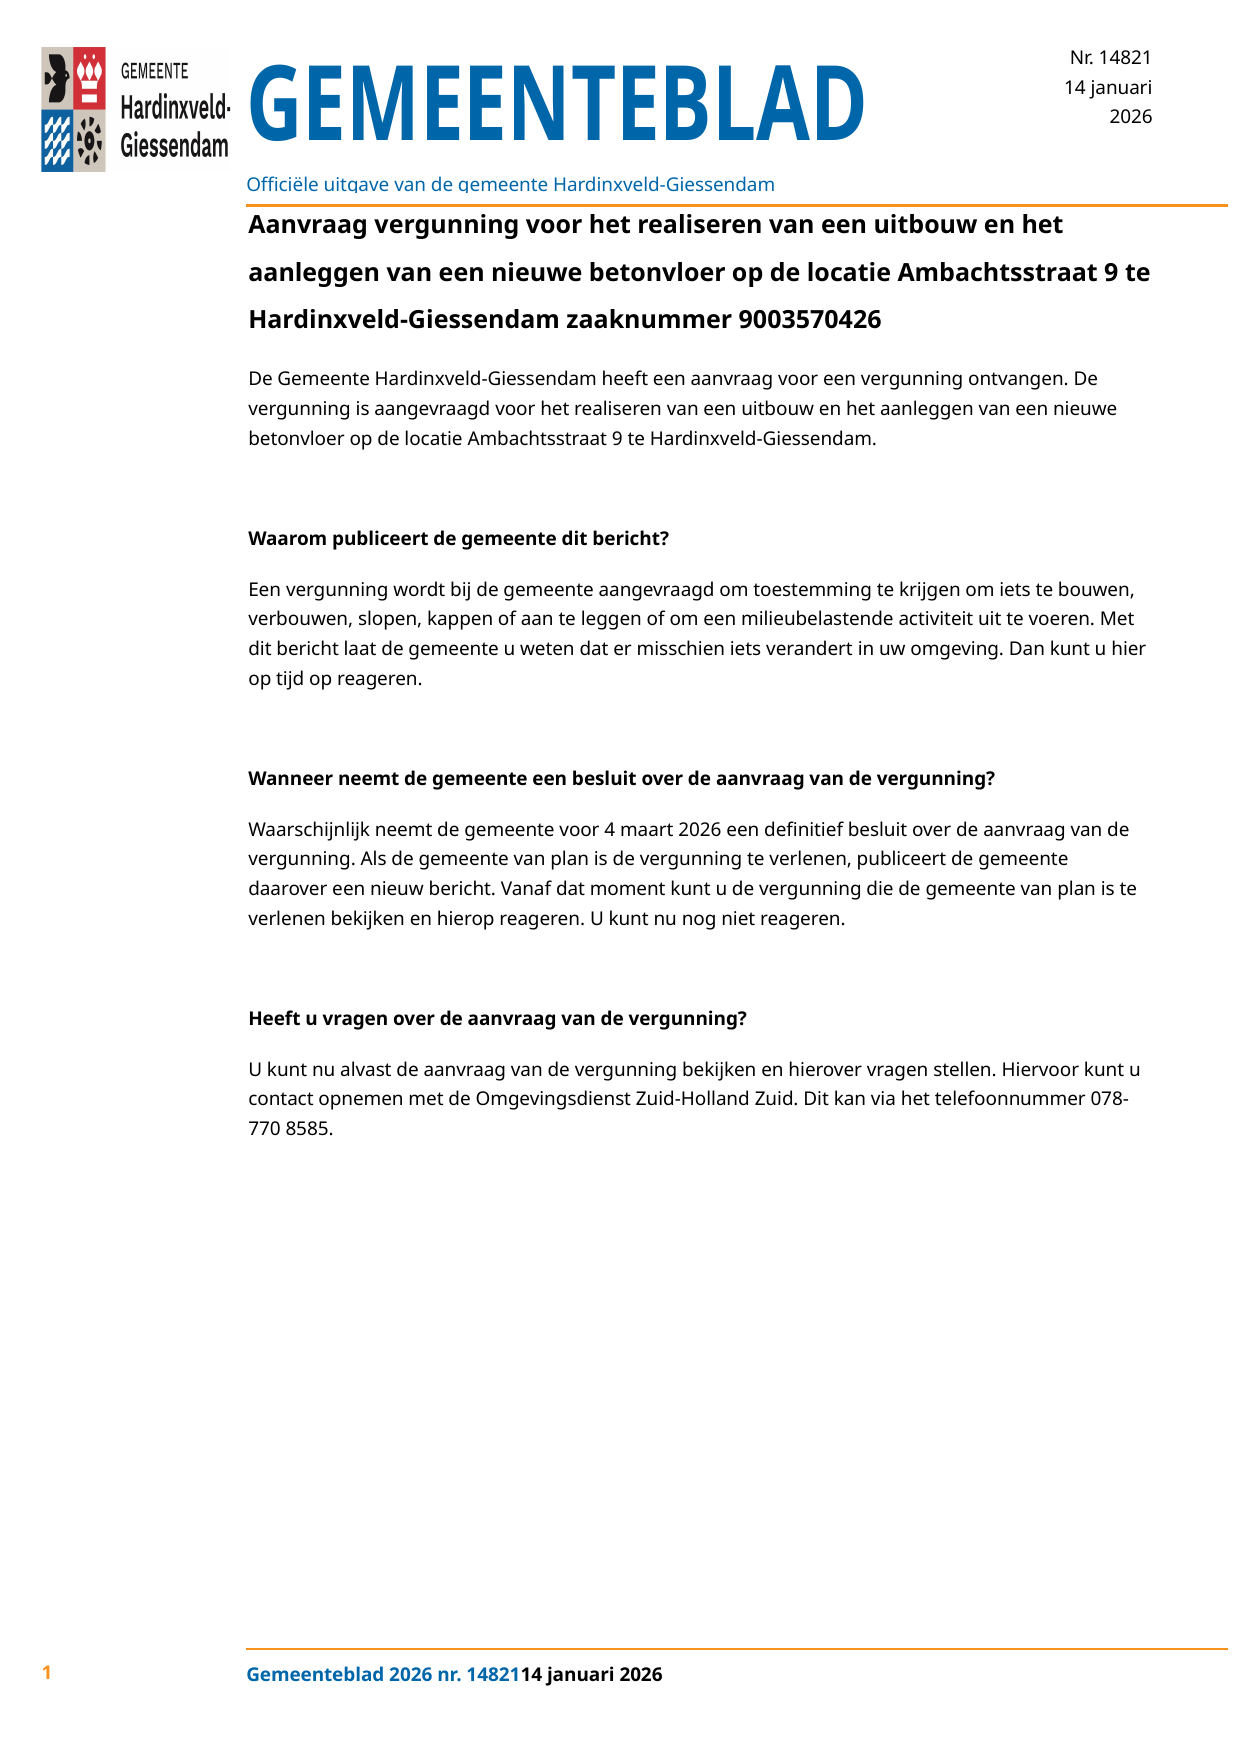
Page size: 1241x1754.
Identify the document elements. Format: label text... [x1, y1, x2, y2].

text Waarom publiceert de gemeente dit bericht? [248, 526, 1152, 551]
text De Gemeente Hardinxveld-Giessendam heeft een aanvraag voor een vergunning ontvangen. De vergunning is aangevraagd voor het realiseren van een uitbouw en het aanleggen van een nieuwe betonvloer op de locatie Ambachtsstraat 9 te Hardinxveld-Giessendam. [248, 366, 1152, 450]
text Een vergunning wordt bij de gemeente aangevraagd om toestemming te krijgen om iets te bouwen, verbouwen, slopen, kappen of aan te leggen of om een milieubelastende activiteit uit te voeren. Met dit bericht laat de gemeente u weten dat er misschien iets verandert in uw omgeving. Dan kunt u hier op tijd op reageren. [248, 576, 1152, 690]
picture [41, 47, 231, 172]
text Wanneer neemt de gemeente een besluit over de aanvraag van de vergunning? [248, 766, 1152, 791]
text U kunt nu alvast de aanvraag van de vergunning bekijken en hierover vragen stellen. Hiervoor kunt u contact opnemen met de Omgevingsdienst Zuid-Holland Zuid. Dit kan via het telefoonnummer 078-770 8585. [248, 1056, 1152, 1141]
text Aanvraag vergunning voor het realiseren van een uitbouw en het aanleggen van een nieuwe betonvloer op de locatie Ambachtsstraat 9 te Hardinxveld-Giessendam zaaknummer 9003570426 [248, 207, 1152, 336]
text Waarschijnlijk neemt de gemeente voor 4 maart 2026 een definitief besluit over de aanvraag van de vergunning. Als de gemeente van plan is de vergunning te verlenen, publiceert de gemeente daarover een nieuw bericht. Vanaf dat moment kunt u de vergunning die de gemeente van plan is te verlenen bekijken en hierop reageren. U kunt nu nog niet reageren. [248, 816, 1152, 930]
text Heeft u vragen over de aanvraag van de vergunning? [248, 1006, 1152, 1031]
